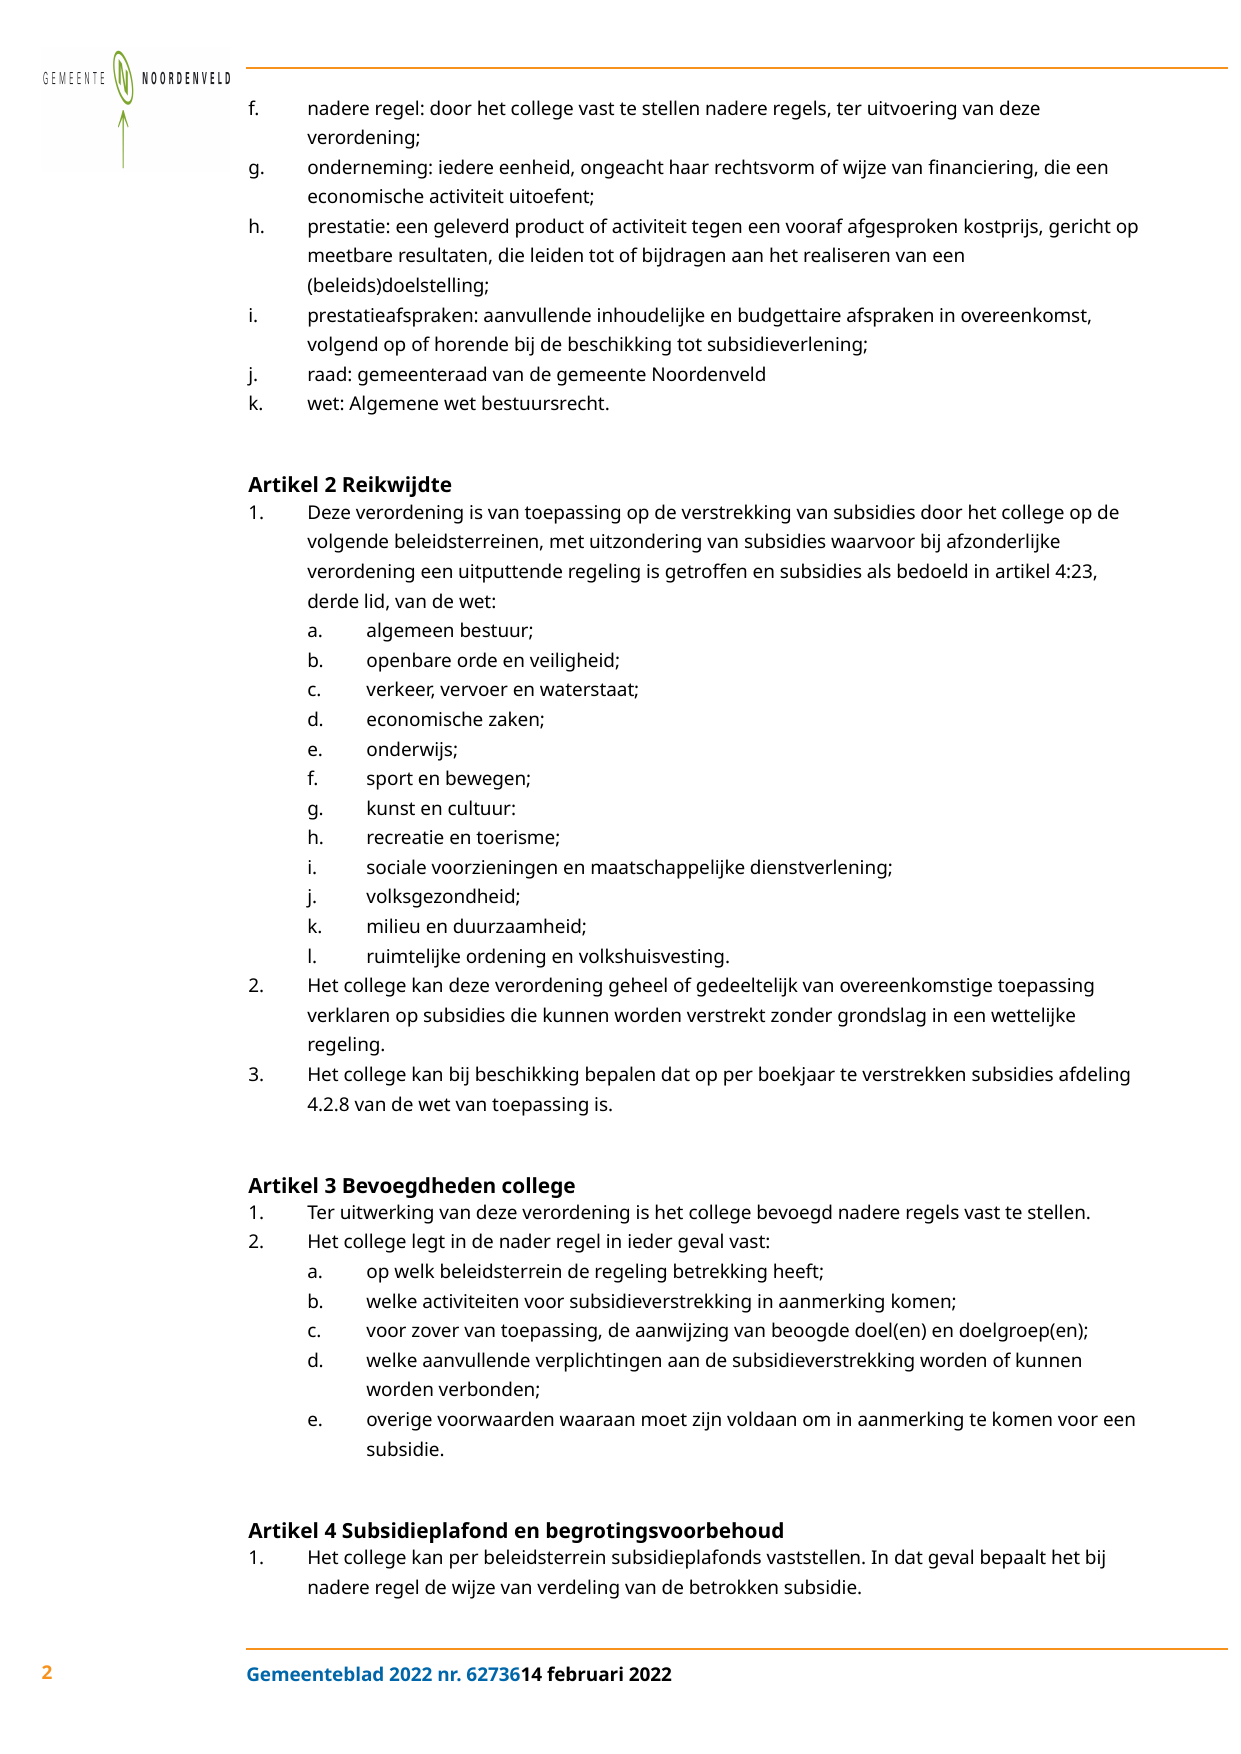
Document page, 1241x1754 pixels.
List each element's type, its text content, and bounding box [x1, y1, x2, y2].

list Het college legt in de nader regel in ieder geval vast: [248, 1229, 1152, 1254]
list nadere regel: door het college vast te stellen nadere regels, ter uitvoering van deze verordening; [248, 95, 1152, 150]
list verkeer, vervoer en waterstaat; [307, 677, 1152, 702]
list raad: gemeenteraad van de gemeente Noordenveld [248, 361, 1152, 387]
list prestatieafspraken: aanvullende inhoudelijke en budgettaire afspraken in overeenkomst, volgend op of horende bij de beschikking tot subsidieverlening; [248, 302, 1152, 357]
list welke activiteiten voor subsidieverstrekking in aanmerking komen; [307, 1288, 1152, 1314]
list wet: Algemene wet bestuursrecht. [248, 391, 1152, 416]
text Artikel 2 Reikwijdte [248, 471, 1152, 499]
list sport en bewegen; [307, 765, 1152, 791]
list sociale voorzieningen en maatschappelijke dienstverlening; [307, 854, 1152, 880]
list openbare orde en veiligheid; [307, 647, 1152, 673]
list milieu en duurzaamheid; [307, 913, 1152, 939]
list volksgezondheid; [307, 884, 1152, 909]
list prestatie: een geleverd product of activiteit tegen een vooraf afgesproken kostprijs, gericht op meetbare resultaten, die leiden tot of bijdragen aan het realiseren van een (beleids)doelstelling; [248, 213, 1152, 298]
list voor zover van toepassing, de aanwijzing van beoogde doel(en) en doelgroep(en); [307, 1317, 1152, 1343]
list Het college kan bij beschikking bepalen dat op per boekjaar te verstrekken subsidies afdeling 4.2.8 van de wet van toepassing is. [248, 1061, 1152, 1116]
list Deze verordening is van toepassing op de verstrekking van subsidies door het college op de volgende beleidsterreinen, met uitzondering van subsidies waarvoor bij afzonderlijke verordening een uitputtende regeling is getroffen en subsidies als bedoeld in artikel 4:23, derde lid, van de wet: [248, 499, 1152, 613]
text Artikel 4 Subsidieplafond en begrotingsvoorbehoud [248, 1516, 1152, 1544]
list economische zaken; [307, 706, 1152, 732]
list op welk beleidsterrein de regeling betrekking heeft; [307, 1258, 1152, 1284]
list algemeen bestuur; [307, 617, 1152, 643]
list recreatie en toerisme; [307, 824, 1152, 850]
list ruimtelijke ordening en volkshuisvesting. [307, 943, 1152, 968]
picture [41, 47, 231, 172]
list overige voorwaarden waaraan moet zijn voldaan om in aanmerking te komen voor een subsidie. [307, 1406, 1152, 1462]
list Het college kan deze verordening geheel of gedeeltelijk van overeenkomstige toepassing verklaren op subsidies die kunnen worden verstrekt zonder grondslag in een wettelijke regeling. [248, 972, 1152, 1057]
list Ter uitwerking van deze verordening is het college bevoegd nadere regels vast te stellen. [248, 1199, 1152, 1225]
list onderwijs; [307, 736, 1152, 761]
list kunst en cultuur: [307, 795, 1152, 821]
text Artikel 3 Bevoegdheden college [248, 1171, 1152, 1199]
list welke aanvullende verplichtingen aan de subsidieverstrekking worden of kunnen worden verbonden; [307, 1347, 1152, 1402]
list onderneming: iedere eenheid, ongeacht haar rechtsvorm of wijze van financiering, die een economische activiteit uitoefent; [248, 154, 1152, 209]
list Het college kan per beleidsterrein subsidieplafonds vaststellen. In dat geval bepaalt het bij nadere regel de wijze van verdeling van de betrokken subsidie. [248, 1544, 1152, 1599]
